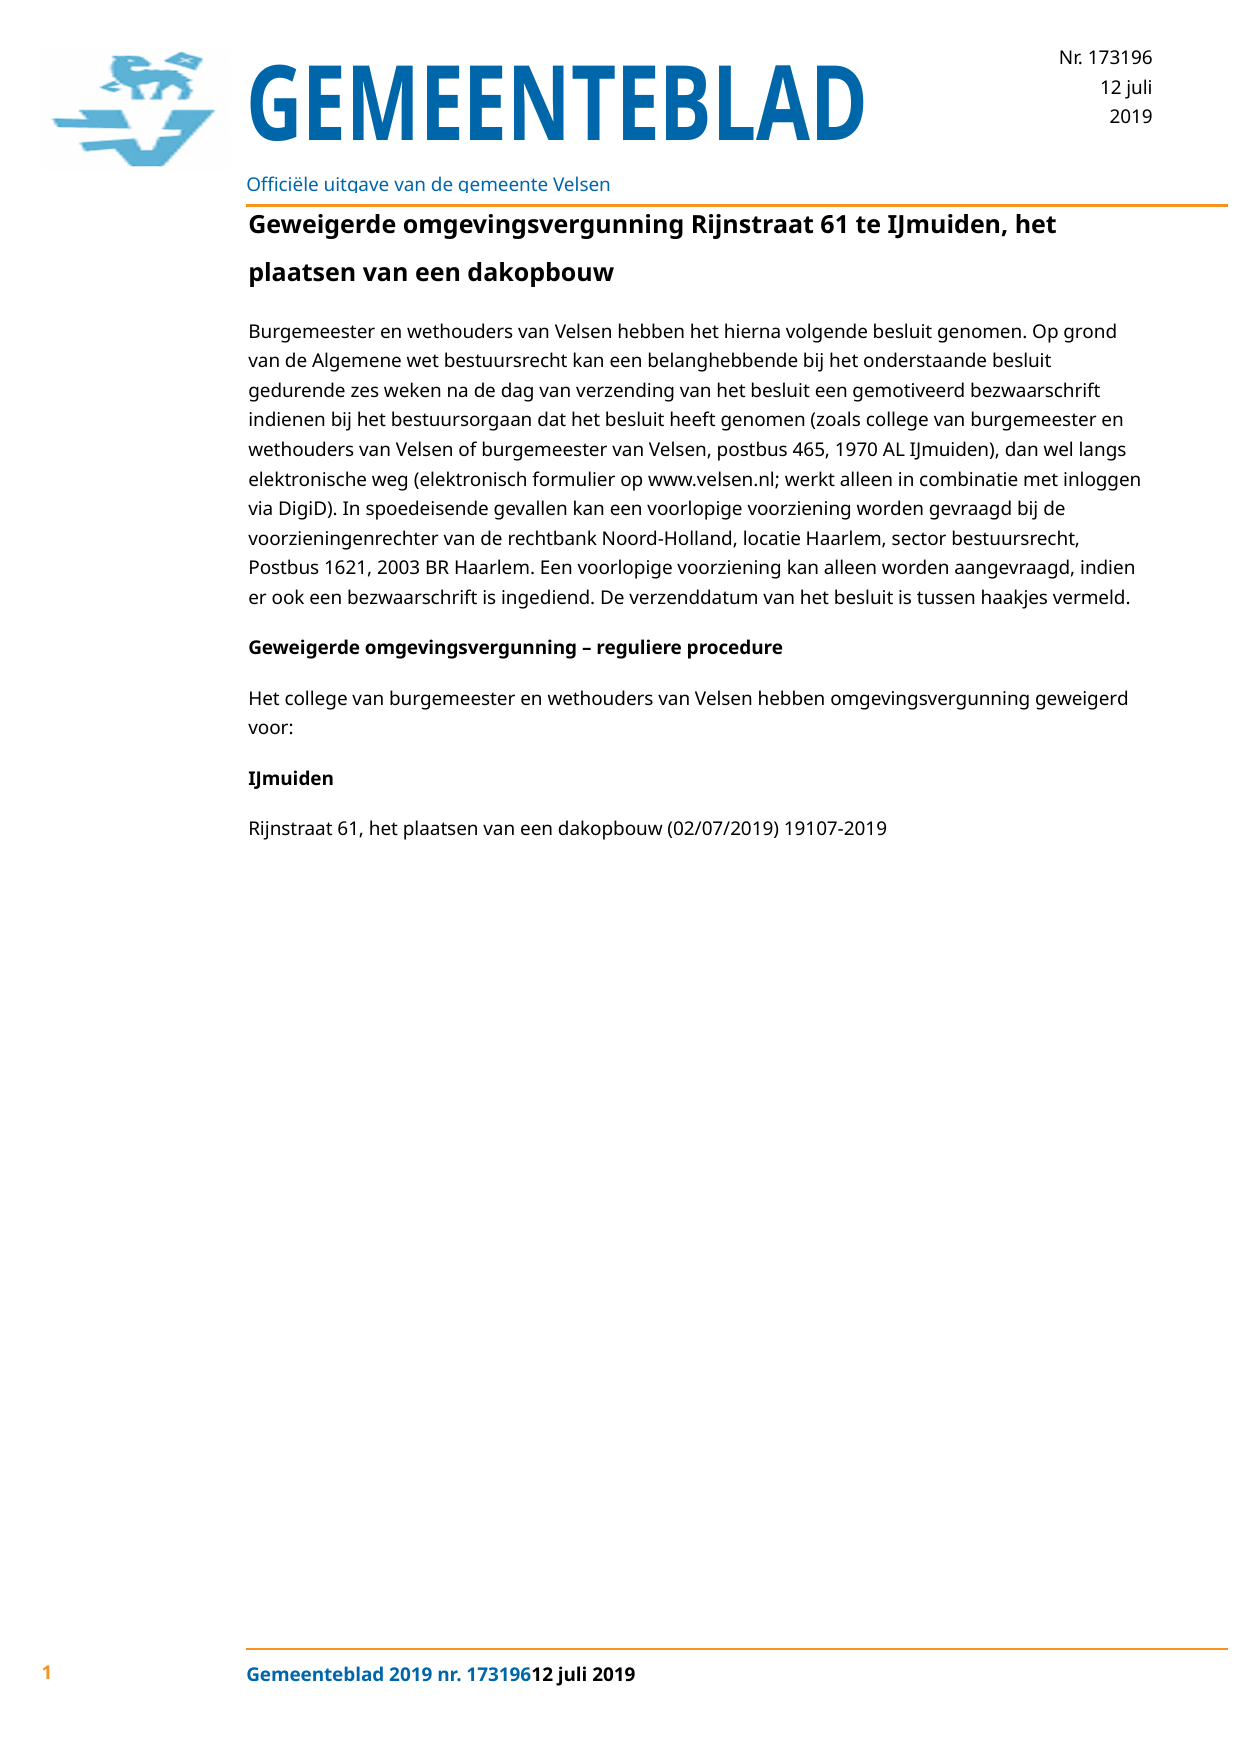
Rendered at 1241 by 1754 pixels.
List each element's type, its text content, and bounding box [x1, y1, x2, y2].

text Geweigerde omgevingsvergunning Rijnstraat 61 te IJmuiden, het plaatsen van een dakopbouw [248, 207, 1152, 288]
text Het college van burgemeester en wethouders van Velsen hebben omgevingsvergunning geweigerd voor: [248, 685, 1152, 740]
text Geweigerde omgevingsvergunning – reguliere procedure [248, 634, 1152, 660]
text Rijnstraat 61, het plaatsen van een dakopbouw (02/07/2019) 19107-2019 [248, 815, 1152, 841]
text Burgemeester en wethouders van Velsen hebben het hierna volgende besluit genomen. Op grond van de Algemene wet bestuursrecht kan een belanghebbende bij het onderstaande besluit gedurende zes weken na de dag van verzending van het besluit een gemotiveerd bezwaarschrift indienen bij het bestuursorgaan dat het besluit heeft genomen (zoals college van burgemeester en wethouders van Velsen of burgemeester van Velsen, postbus 465, 1970 AL IJmuiden), dan wel langs elektronische weg (elektronisch formulier op www.velsen.nl; werkt alleen in combinatie met inloggen via DigiD). In spoedeisende gevallen kan een voorlopige voorziening worden gevraagd bij de voorzieningenrechter van de rechtbank Noord-Holland, locatie Haarlem, sector bestuursrecht, Postbus 1621, 2003 BR Haarlem. Een voorlopige voorziening kan alleen worden aangevraagd, indien er ook een bezwaarschrift is ingediend. De verzenddatum van het besluit is tussen haakjes vermeld. [248, 318, 1152, 610]
text IJmuiden [248, 765, 1152, 791]
picture [41, 47, 231, 172]
